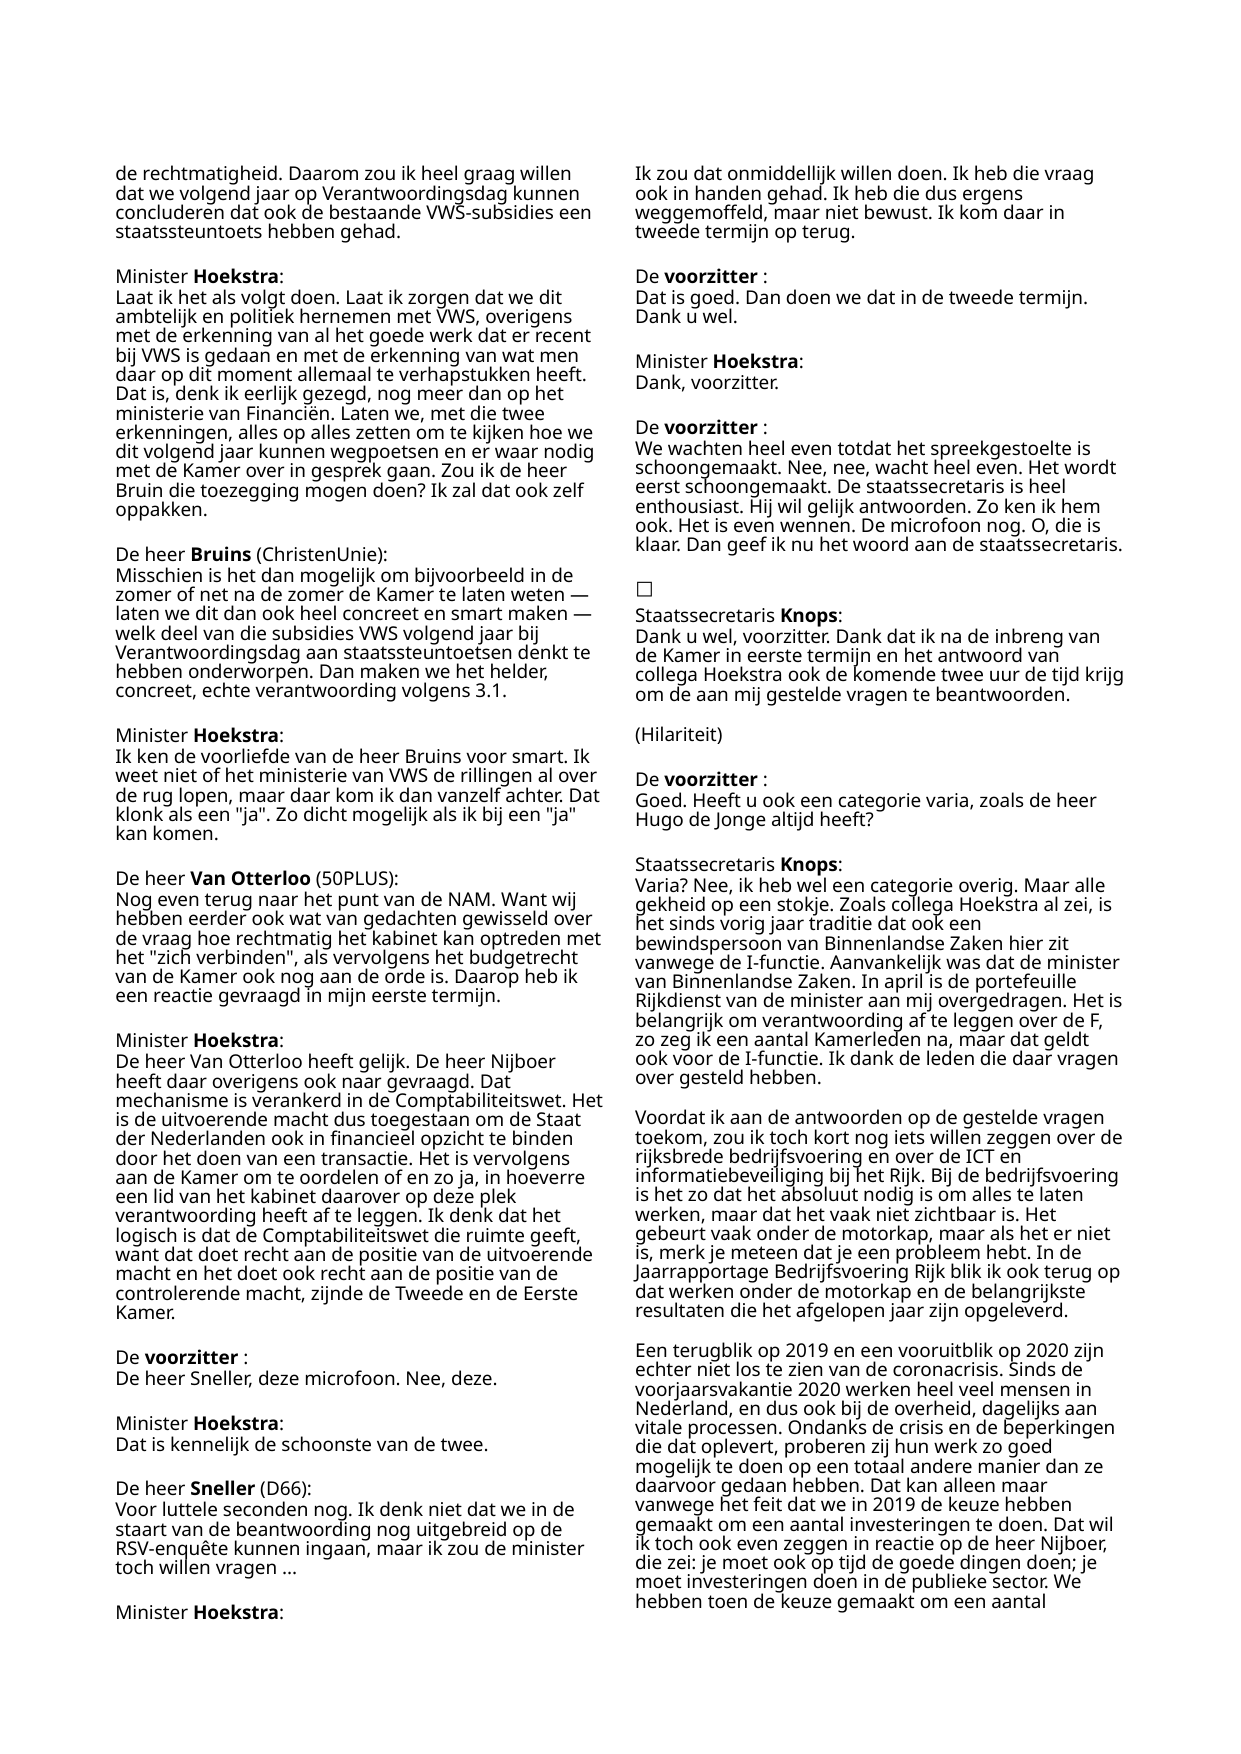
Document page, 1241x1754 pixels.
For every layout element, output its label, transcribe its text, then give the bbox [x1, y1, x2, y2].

text de rechtmatigheid. Daarom zou ik heel graag willen dat we volgend jaar op Verantwoordingsdag kunnen concluderen dat ook de bestaande VWS-subsidies een staatssteuntoets hebben gehad. [115, 165, 605, 242]
text Voordat ik aan de antwoorden op de gestelde vragen toekom, zou ik toch kort nog iets willen zeggen over de rijksbrede bedrijfsvoering en over de ICT en informatiebeveiliging bij het Rijk. Bij de bedrijfsvoering is het zo dat het absoluut nodig is om alles te laten werken, maar dat het vaak niet zichtbaar is. Het gebeurt vaak onder de motorkap, maar als het er niet is, merk je meteen dat je een probleem hebt. In de Jaarrapportage Bedrijfsvoering Rijk blik ik ook terug op dat werken onder de motorkap en de belangrijkste resultaten die het afgelopen jaar zijn opgeleverd. [635, 1109, 1125, 1321]
text Dat is goed. Dan doen we dat in de tweede termijn. Dank u wel. [635, 289, 1125, 327]
text De voorzitter : [635, 414, 1125, 440]
text Ik zou dat onmiddellijk willen doen. Ik heb die vraag ook in handen gehad. Ik heb die dus ergens weggemoffeld, maar niet bewust. Ik kom daar in tweede termijn op terug. [635, 165, 1125, 242]
text De heer Van Otterloo (50PLUS): [115, 865, 605, 891]
text Dank, voorzitter. [635, 374, 1125, 393]
text De voorzitter : [635, 263, 1125, 289]
text Dank u wel, voorzitter. Dank dat ik na de inbreng van de Kamer in eerste termijn en het antwoord van collega Hoekstra ook de komende twee uur de tijd krijg om de aan mij gestelde vragen te beantwoorden. [635, 628, 1125, 705]
text Laat ik het als volgt doen. Laat ik zorgen dat we dit ambtelijk en politiek hernemen met VWS, overigens met de erkenning van al het goede werk dat er recent bij VWS is gedaan en met de erkenning van wat men daar op dit moment allemaal te verhapstukken heeft. Dat is, denk ik eerlijk gezegd, nog meer dan op het ministerie van Financiën. Laten we, met die twee erkenningen, alles op alles zetten om te kijken hoe we dit volgend jaar kunnen wegpoetsen en er waar nodig met de Kamer over in gesprek gaan. Zou ik de heer Bruin die toezegging mogen doen? Ik zal dat ook zelf oppakken. [115, 289, 605, 520]
text Staatssecretaris Knops: [635, 851, 1125, 877]
text De heer Van Otterloo heeft gelijk. De heer Nijboer heeft daar overigens ook naar gevraagd. Dat mechanisme is verankerd in de Comptabiliteitswet. Het is de uitvoerende macht dus toegestaan om de Staat der Nederlanden ook in financieel opzicht te binden door het doen van een transactie. Het is vervolgens aan de Kamer om te oordelen of en zo ja, in hoeverre een lid van het kabinet daarover op deze plek verantwoording heeft af te leggen. Ik denk dat het logisch is dat de Comptabiliteitswet die ruimte geeft, want dat doet recht aan de positie van de uitvoerende macht en het doet ook recht aan de positie van de controlerende macht, zijnde de Tweede en de Eerste Kamer. [115, 1053, 605, 1323]
text De heer Bruins (ChristenUnie): [115, 541, 605, 567]
text (Hilariteit) [635, 726, 1125, 745]
text Dat is kennelijk de schoonste van de twee. [115, 1436, 605, 1455]
text Varia? Nee, ik heb wel een categorie overig. Maar alle gekheid op een stokje. Zoals collega Hoekstra al zei, is het sinds vorig jaar traditie dat ook een bewindspersoon van Binnenlandse Zaken hier zit vanwege de I-functie. Aanvankelijk was dat de minister van Binnenlandse Zaken. In april is de portefeuille Rijkdienst van de minister aan mij overgedragen. Het is belangrijk om verantwoording af te leggen over de F, zo zeg ik een aantal Kamerleden na, maar dat geldt ook voor de I-functie. Ik dank de leden die daar vragen over gesteld hebben. [635, 877, 1125, 1089]
text Nog even terug naar het punt van de NAM. Want wij hebben eerder ook wat van gedachten gewisseld over de vraag hoe rechtmatig het kabinet kan optreden met het "zich verbinden", als vervolgens het budgetrecht van de Kamer ook nog aan de orde is. Daarop heb ik een reactie gevraagd in mijn eerste termijn. [115, 891, 605, 1007]
text Goed. Heeft u ook een categorie varia, zoals de heer Hugo de Jonge altijd heeft? [635, 792, 1125, 830]
text Voor luttele seconden nog. Ik denk niet dat we in de staart van de beantwoording nog uitgebreid op de RSV-enquête kunnen ingaan, maar ik zou de minister toch willen vragen ... [115, 1501, 605, 1578]
text Staatssecretaris Knops: [635, 602, 1125, 628]
text Minister Hoekstra: [115, 1028, 605, 1053]
text Minister Hoekstra: [115, 1410, 605, 1436]
text Minister Hoekstra: [115, 722, 605, 748]
text De voorzitter : [115, 1344, 605, 1370]
text De heer Sneller, deze microfoon. Nee, deze. [115, 1370, 605, 1389]
text Misschien is het dan mogelijk om bijvoorbeeld in de zomer of net na de zomer de Kamer te laten weten — laten we dit dan ook heel concreet en smart maken — welk deel van die subsidies VWS volgend jaar bij Verantwoordingsdag aan staatssteuntoetsen denkt te hebben onderworpen. Dan maken we het helder, concreet, echte verantwoording volgens 3.1. [115, 567, 605, 702]
text We wachten heel even totdat het spreekgestoelte is schoongemaakt. Nee, nee, wacht heel even. Het wordt eerst schoongemaakt. De staatssecretaris is heel enthousiast. Hij wil gelijk antwoorden. Zo ken ik hem ook. Het is even wennen. De microfoon nog. O, die is klaar. Dan geef ik nu het woord aan de staatssecretaris. [635, 440, 1125, 556]
text Minister Hoekstra: [115, 1599, 605, 1625]
text ⬜ [635, 576, 1125, 602]
text Een terugblik op 2019 en een vooruitblik op 2020 zijn echter niet los te zien van de coronacrisis. Sinds de voorjaarsvakantie 2020 werken heel veel mensen in Nederland, en dus ook bij de overheid, dagelijks aan vitale processen. Ondanks de crisis en de beperkingen die dat oplevert, proberen zij hun werk zo goed mogelijk te doen op een totaal andere manier dan ze daarvoor gedaan hebben. Dat kan alleen maar vanwege het feit dat we in 2019 de keuze hebben gemaakt om een aantal investeringen te doen. Dat wil ik toch ook even zeggen in reactie op de heer Nijboer, die zei: je moet ook op tijd de goede dingen doen; je moet investeringen doen in de publieke sector. We hebben toen de keuze gemaakt om een aantal [635, 1342, 1125, 1612]
text Minister Hoekstra: [115, 263, 605, 289]
text Minister Hoekstra: [635, 348, 1125, 374]
text De voorzitter : [635, 766, 1125, 792]
text De heer Sneller (D66): [115, 1476, 605, 1501]
text Ik ken de voorliefde van de heer Bruins voor smart. Ik weet niet of het ministerie van VWS de rillingen al over de rug lopen, maar daar kom ik dan vanzelf achter. Dat klonk als een "ja". Zo dicht mogelijk als ik bij een "ja" kan komen. [115, 748, 605, 844]
